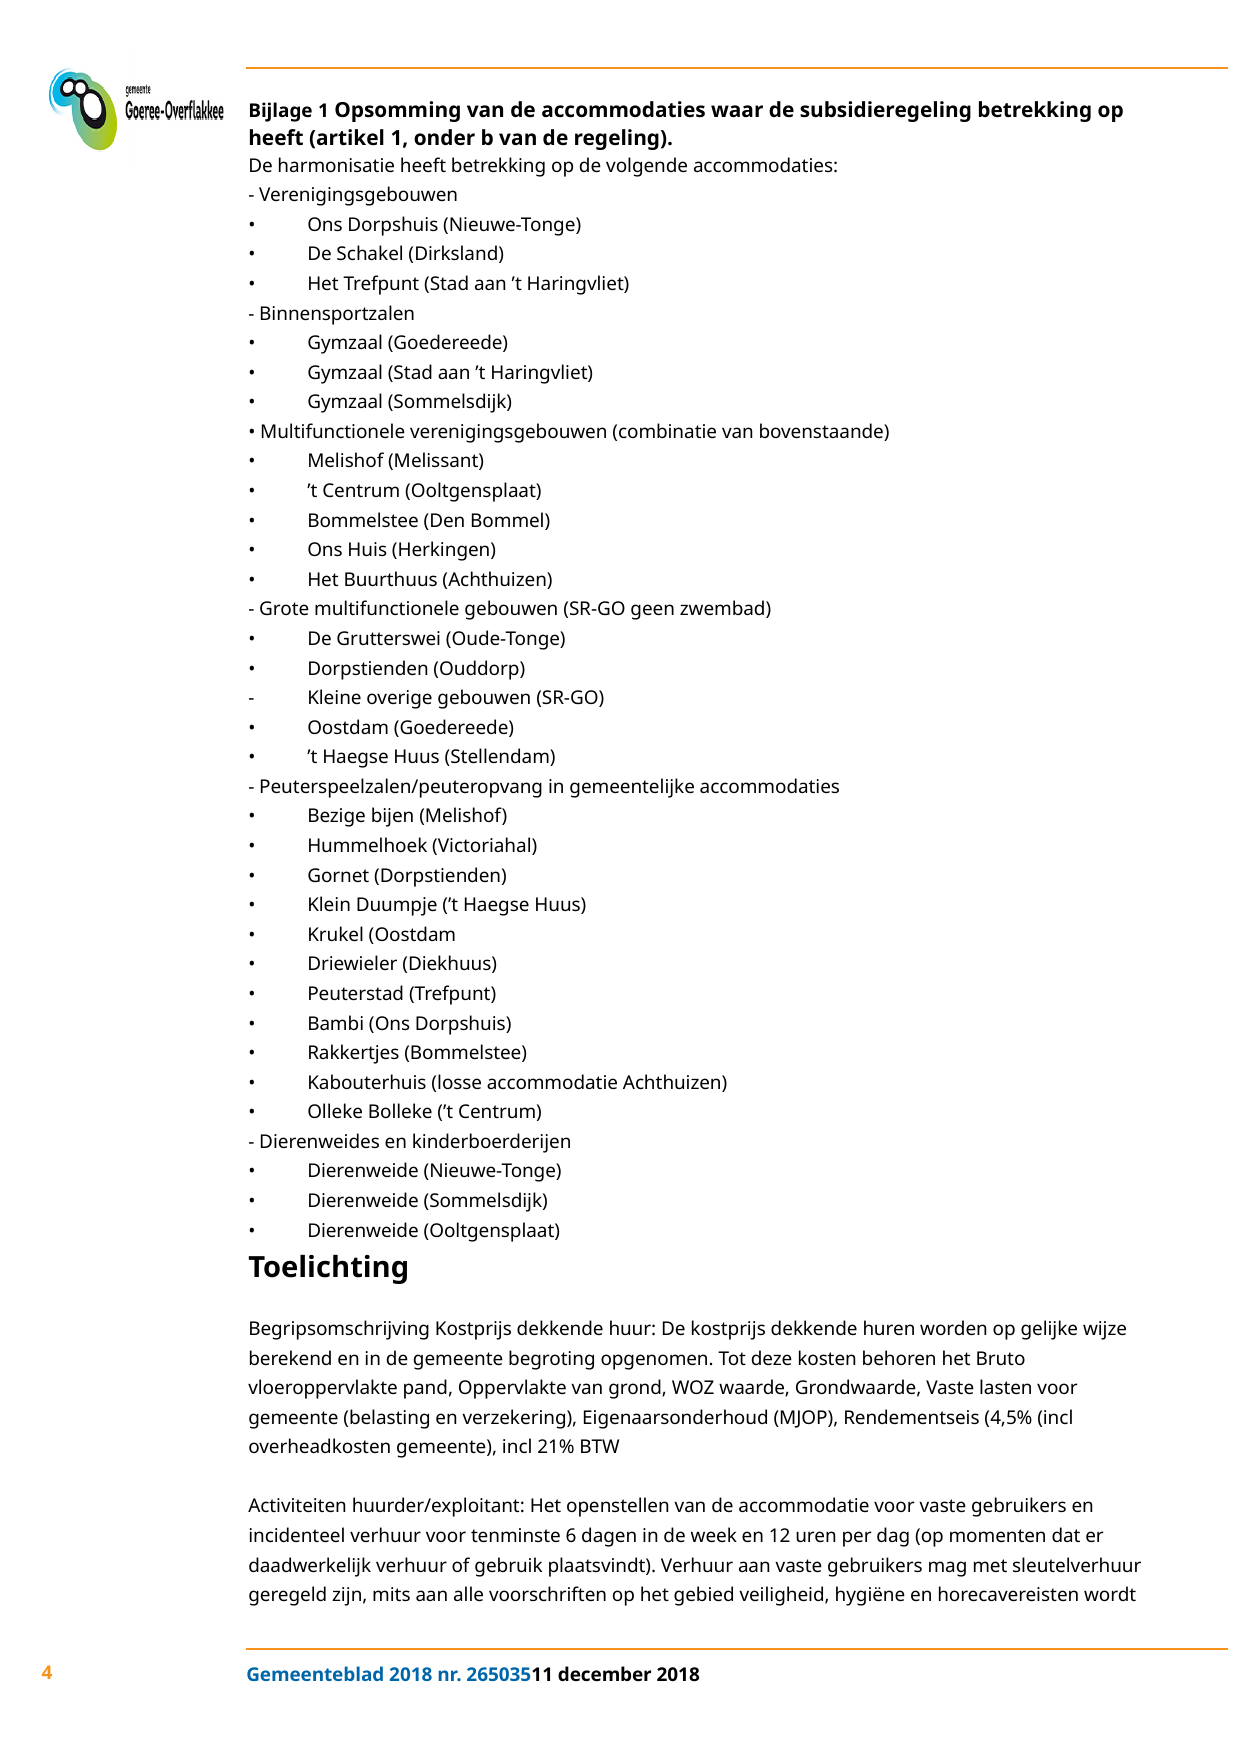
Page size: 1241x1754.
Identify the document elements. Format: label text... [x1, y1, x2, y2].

text - Peuterspeelzalen/peuteropvang in gemeentelijke accommodaties [248, 773, 1152, 799]
list De Grutterswei (Oude-Tonge) [248, 625, 1152, 651]
list Bezige bijen (Melishof) [248, 803, 1152, 828]
list Krukel (Oostdam [248, 921, 1152, 947]
list Het Buurthuus (Achthuizen) [248, 566, 1152, 592]
list Rakkertjes (Bommelstee) [248, 1039, 1152, 1065]
list Ons Dorpshuis (Nieuwe-Tonge) [248, 211, 1152, 237]
list Peuterstad (Trefpunt) [248, 980, 1152, 1006]
list Bommelstee (Den Bommel) [248, 507, 1152, 532]
list Gymzaal (Stad aan ’t Haringvliet) [248, 359, 1152, 384]
text Activiteiten huurder/exploitant: Het openstellen van de accommodatie voor vaste gebruikers en incidenteel verhuur voor tenminste 6 dagen in de week en 12 uren per dag (op momenten dat er daadwerkelijk verhuur of gebruik plaatsvindt). Verhuur aan vaste gebruikers mag met sleutelverhuur geregeld zijn, mits aan alle voorschriften op het gebied veiligheid, hygiëne en horecavereisten wordt [248, 1493, 1152, 1607]
text Toelichting [248, 1246, 1152, 1286]
text - Binnensportzalen [248, 300, 1152, 325]
list Hummelhoek (Victoriahal) [248, 832, 1152, 858]
list Ons Huis (Herkingen) [248, 536, 1152, 562]
text De harmonisatie heeft betrekking op de volgende accommodaties: [248, 152, 1152, 177]
list Bambi (Ons Dorpshuis) [248, 1010, 1152, 1035]
list Melishof (Melissant) [248, 448, 1152, 473]
list Kleine overige gebouwen (SR-GO) [248, 684, 1152, 710]
list Dorpstienden (Ouddorp) [248, 655, 1152, 680]
text • Multifunctionele verenigingsgebouwen (combinatie van bovenstaande) [248, 418, 1152, 444]
list Driewieler (Diekhuus) [248, 951, 1152, 976]
text - Verenigingsgebouwen [248, 181, 1152, 207]
list Olleke Bolleke (’t Centrum) [248, 1098, 1152, 1124]
list ’t Centrum (Ooltgensplaat) [248, 477, 1152, 503]
list Dierenweide (Ooltgensplaat) [248, 1217, 1152, 1242]
list Dierenweide (Nieuwe-Tonge) [248, 1158, 1152, 1183]
list Oostdam (Goedereede) [248, 714, 1152, 739]
text - Dierenweides en kinderboerderijen [248, 1128, 1152, 1154]
list Gornet (Dorpstienden) [248, 862, 1152, 887]
list Kabouterhuis (losse accommodatie Achthuizen) [248, 1069, 1152, 1094]
picture [41, 47, 231, 172]
list Dierenweide (Sommelsdijk) [248, 1187, 1152, 1213]
list Klein Duumpje (’t Haegse Huus) [248, 891, 1152, 917]
text - Grote multifunctionele gebouwen (SR-GO geen zwembad) [248, 596, 1152, 621]
list Gymzaal (Goedereede) [248, 329, 1152, 355]
list Het Trefpunt (Stad aan ’t Haringvliet) [248, 270, 1152, 296]
text Bijlage 1 Opsomming van de accommodaties waar de subsidieregeling betrekking op heeft (artikel 1, onder b van de regeling). [248, 95, 1152, 152]
text Begripsomschrijving Kostprijs dekkende huur: De kostprijs dekkende huren worden op gelijke wijze berekend en in de gemeente begroting opgenomen. Tot deze kosten behoren het Bruto vloeroppervlakte pand, Oppervlakte van grond, WOZ waarde, Grondwaarde, Vaste lasten voor gemeente (belasting en verzekering), Eigenaarsonderhoud (MJOP), Rendementseis (4,5% (incl overheadkosten gemeente), incl 21% BTW [248, 1315, 1152, 1459]
list ’t Haegse Huus (Stellendam) [248, 743, 1152, 769]
list Gymzaal (Sommelsdijk) [248, 388, 1152, 414]
list De Schakel (Dirksland) [248, 241, 1152, 266]
